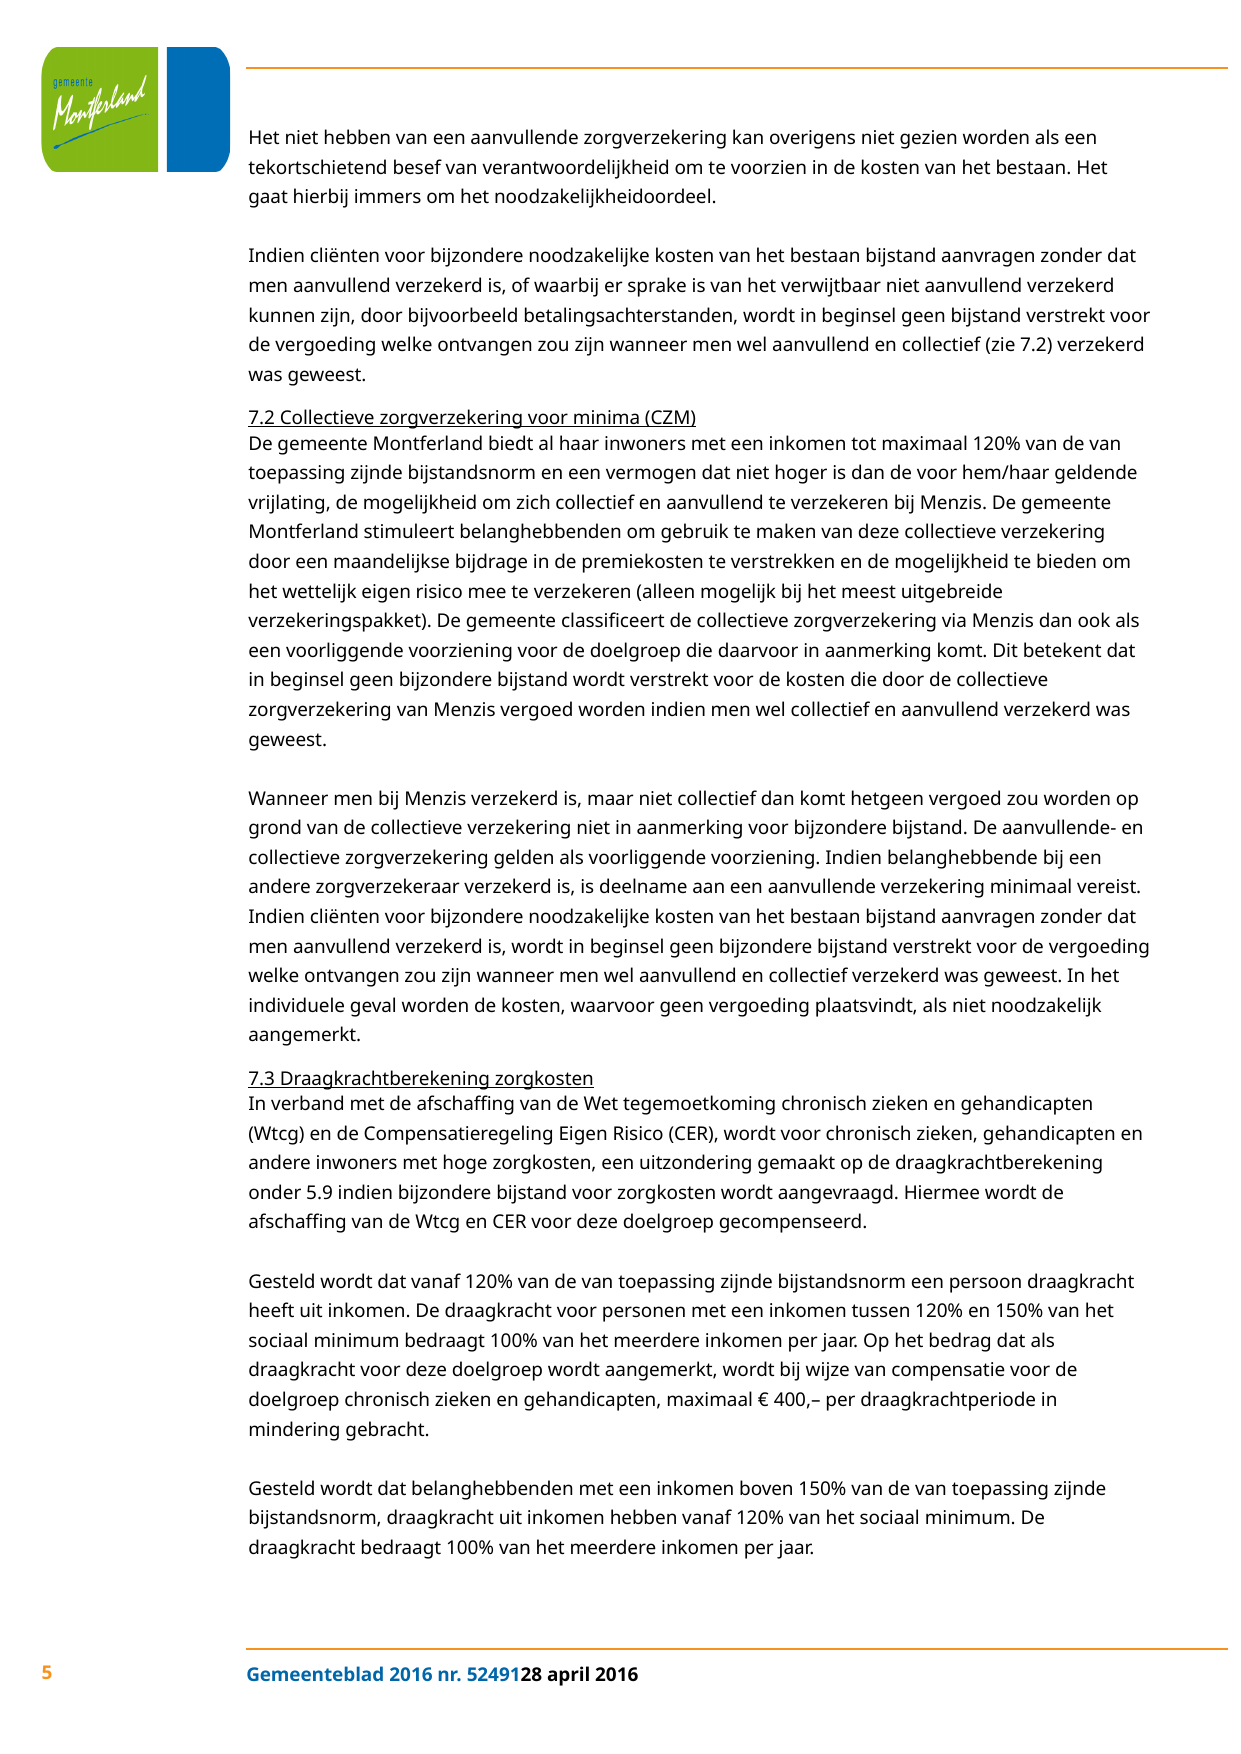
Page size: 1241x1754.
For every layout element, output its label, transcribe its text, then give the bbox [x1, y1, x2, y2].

text Het niet hebben van een aanvullende zorgverzekering kan overigens niet gezien worden als een tekortschietend besef van verantwoordelijkheid om te voorzien in de kosten van het bestaan. Het gaat hierbij immers om het noodzakelijkheidoordeel. [248, 124, 1152, 209]
text Gesteld wordt dat vanaf 120% van de van toepassing zijnde bijstandsnorm een persoon draagkracht heeft uit inkomen. De draagkracht voor personen met een inkomen tussen 120% en 150% van het sociaal minimum bedraagt 100% van het meerdere inkomen per jaar. Op het bedrag dat als draagkracht voor deze doelgroep wordt aangemerkt, wordt bij wijze van compensatie voor de doelgroep chronisch zieken en gehandicapten, maximaal € 400,– per draagkrachtperiode in mindering gebracht. [248, 1268, 1152, 1442]
text 7.2 Collectieve zorgverzekering voor minima (CZM) [248, 404, 1152, 430]
text In verband met de afschaffing van de Wet tegemoetkoming chronisch zieken en gehandicapten (Wtcg) en de Compensatieregeling Eigen Risico (CER), wordt voor chronisch zieken, gehandicapten en andere inwoners met hoge zorgkosten, een uitzondering gemaakt op de draagkrachtberekening onder 5.9 indien bijzondere bijstand voor zorgkosten wordt aangevraagd. Hiermee wordt de afschaffing van de Wtcg en CER voor deze doelgroep gecompenseerd. [248, 1090, 1152, 1234]
text Wanneer men bij Menzis verzekerd is, maar niet collectief dan komt hetgeen vergoed zou worden op grond van de collectieve verzekering niet in aanmerking voor bijzondere bijstand. De aanvullende- en collectieve zorgverzekering gelden als voorliggende voorziening. Indien belanghebbende bij een andere zorgverzekeraar verzekerd is, is deelname aan een aanvullende verzekering minimaal vereist. Indien cliënten voor bijzondere noodzakelijke kosten van het bestaan bijstand aanvragen zonder dat men aanvullend verzekerd is, wordt in beginsel geen bijzondere bijstand verstrekt voor de vergoeding welke ontvangen zou zijn wanneer men wel aanvullend en collectief verzekerd was geweest. In het individuele geval worden de kosten, waarvoor geen vergoeding plaatsvindt, als niet noodzakelijk aangemerkt. [248, 785, 1152, 1047]
text 7.3 Draagkrachtberekening zorgkosten [248, 1065, 1152, 1090]
text Gesteld wordt dat belanghebbenden met een inkomen boven 150% van de van toepassing zijnde bijstandsnorm, draagkracht uit inkomen hebben vanaf 120% van het sociaal minimum. De draagkracht bedraagt 100% van het meerdere inkomen per jaar. [248, 1475, 1152, 1560]
picture [41, 47, 231, 172]
text De gemeente Montferland biedt al haar inwoners met een inkomen tot maximaal 120% van de van toepassing zijnde bijstandsnorm en een vermogen dat niet hoger is dan de voor hem/haar geldende vrijlating, de mogelijkheid om zich collectief en aanvullend te verzekeren bij Menzis. De gemeente Montferland stimuleert belanghebbenden om gebruik te maken van deze collectieve verzekering door een maandelijkse bijdrage in de premiekosten te verstrekken en de mogelijkheid te bieden om het wettelijk eigen risico mee te verzekeren (alleen mogelijk bij het meest uitgebreide verzekeringspakket). De gemeente classificeert de collectieve zorgverzekering via Menzis dan ook als een voorliggende voorziening voor de doelgroep die daarvoor in aanmerking komt. Dit betekent dat in beginsel geen bijzondere bijstand wordt verstrekt voor de kosten die door de collectieve zorgverzekering van Menzis vergoed worden indien men wel collectief en aanvullend verzekerd was geweest. [248, 430, 1152, 751]
text Indien cliënten voor bijzondere noodzakelijke kosten van het bestaan bijstand aanvragen zonder dat men aanvullend verzekerd is, of waarbij er sprake is van het verwijtbaar niet aanvullend verzekerd kunnen zijn, door bijvoorbeeld betalingsachterstanden, wordt in beginsel geen bijstand verstrekt voor de vergoeding welke ontvangen zou zijn wanneer men wel aanvullend en collectief (zie 7.2) verzekerd was geweest. [248, 243, 1152, 387]
